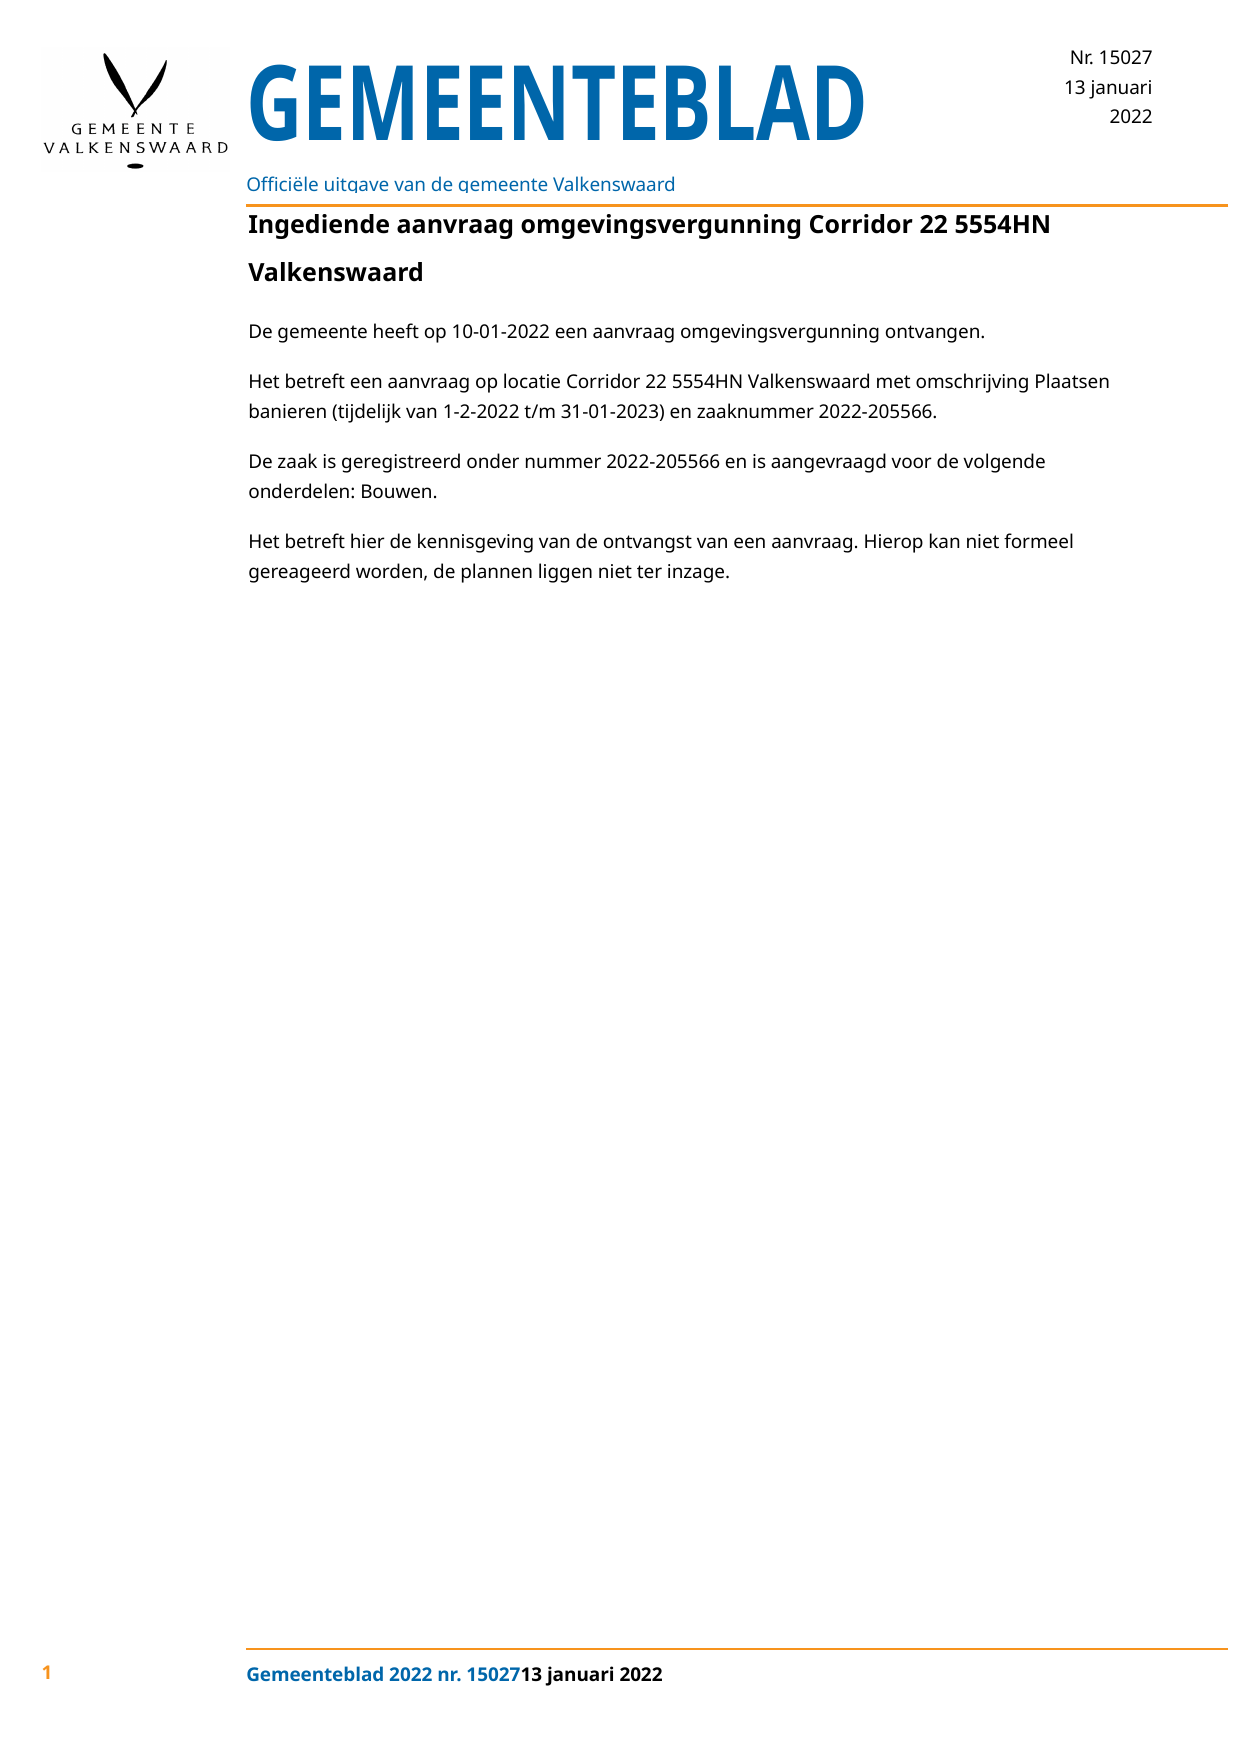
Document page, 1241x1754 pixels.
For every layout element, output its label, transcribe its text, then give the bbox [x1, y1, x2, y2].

picture [41, 47, 231, 172]
text De gemeente heeft op 10-01-2022 een aanvraag omgevingsvergunning ontvangen. [248, 318, 1152, 344]
text Ingediende aanvraag omgevingsvergunning Corridor 22 5554HN Valkenswaard [248, 207, 1152, 288]
text De zaak is geregistreerd onder nummer 2022-205566 en is aangevraagd voor de volgende onderdelen: Bouwen. [248, 448, 1152, 504]
text Het betreft hier de kennisgeving van de ontvangst van een aanvraag. Hierop kan niet formeel gereageerd worden, de plannen liggen niet ter inzage. [248, 528, 1152, 584]
text Het betreft een aanvraag op locatie Corridor 22 5554HN Valkenswaard met omschrijving Plaatsen banieren (tijdelijk van 1-2-2022 t/m 31-01-2023) en zaaknummer 2022-205566. [248, 368, 1152, 424]
